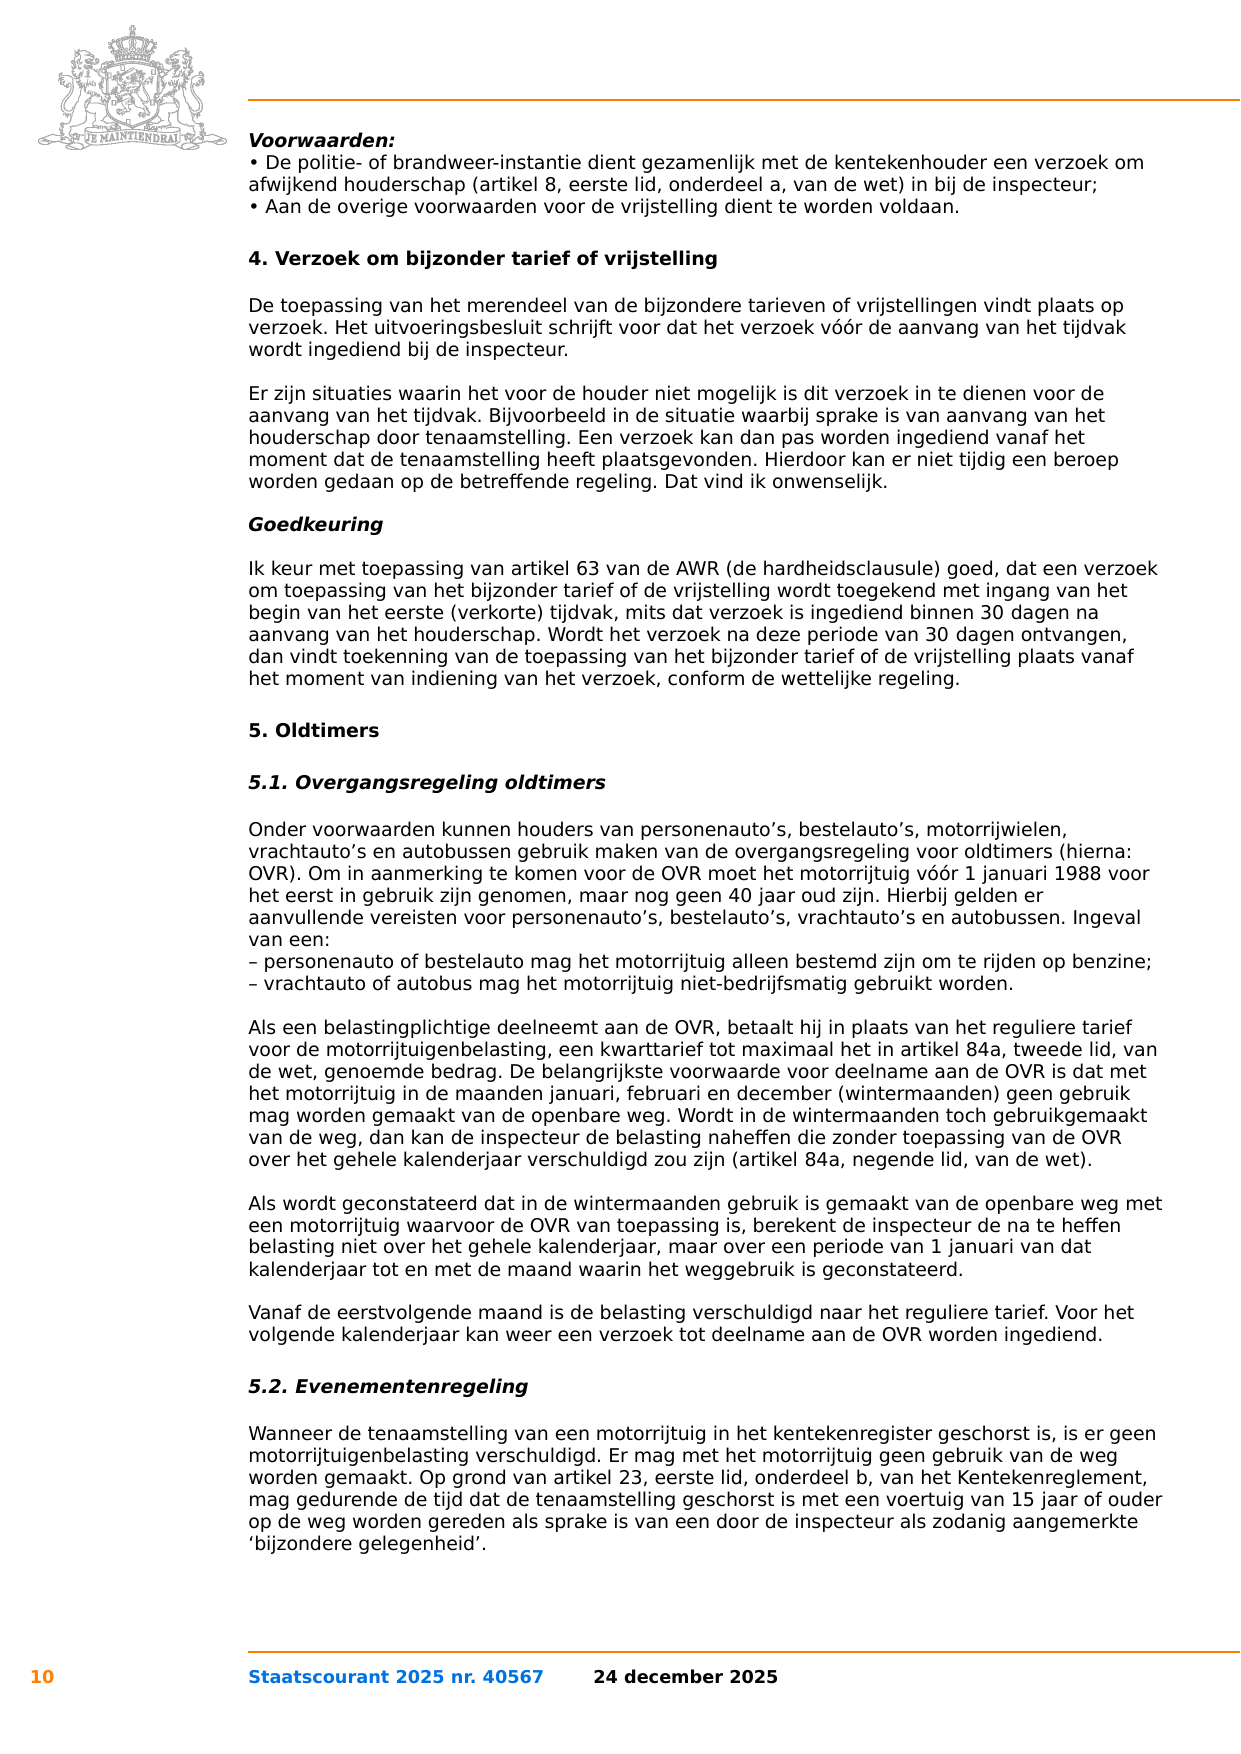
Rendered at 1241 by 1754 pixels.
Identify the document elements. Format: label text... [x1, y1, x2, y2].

text – vrachtauto of autobus mag het motorrijtuig niet-bedrijfsmatig gebruikt worden. [248, 973, 1163, 995]
text De toepassing van het merendeel van de bijzondere tarieven of vrijstellingen vindt plaats op verzoek. Het uitvoeringsbesluit schrijft voor dat het verzoek vóór de aanvang van het tijdvak wordt ingediend bij de inspecteur. [248, 295, 1163, 361]
subtitle 4. Verzoek om bijzonder tarief of vrijstelling [248, 248, 1163, 270]
subtitle 5. Oldtimers [248, 720, 1163, 742]
text Er zijn situaties waarin het voor de houder niet mogelijk is dit verzoek in te dienen voor de aanvang van het tijdvak. Bijvoorbeeld in de situatie waarbij sprake is van aanvang van het houderschap door tenaamstelling. Een verzoek kan dan pas worden ingediend vanaf het moment dat de tenaamstelling heeft plaatsgevonden. Hierdoor kan er niet tijdig een beroep worden gedaan op de betreffende regeling. Dat vind ik onwenselijk. [248, 383, 1163, 492]
picture [38, 25, 227, 150]
text Onder voorwaarden kunnen houders van personenauto’s, bestelauto’s, motorrijwielen, vrachtauto’s en autobussen gebruik maken van de overgangsregeling voor oldtimers (hierna: OVR). Om in aanmerking te komen voor de OVR moet het motorrijtuig vóór 1 januari 1988 voor het eerst in gebruik zijn genomen, maar nog geen 40 jaar oud zijn. Hierbij gelden er aanvullende vereisten voor personenauto’s, bestelauto’s, vrachtauto’s en autobussen. Ingeval van een: [248, 819, 1163, 951]
text Als wordt geconstateerd dat in de wintermaanden gebruik is gemaakt van de openbare weg met een motorrijtuig waarvoor de OVR van toepassing is, berekent de inspecteur de na te heffen belasting niet over het gehele kalenderjaar, maar over een periode van 1 januari van dat kalenderjaar tot en met de maand waarin het weggebruik is geconstateerd. [248, 1192, 1163, 1280]
text Ik keur met toepassing van artikel 63 van de AWR (de hardheidsclausule) goed, dat een verzoek om toepassing van het bijzonder tarief of de vrijstelling wordt toegekend met ingang van het begin van het eerste (verkorte) tijdvak, mits dat verzoek is ingediend binnen 30 dagen na aanvang van het houderschap. Wordt het verzoek na deze periode van 30 dagen ontvangen, dan vindt toekenning van de toepassing van het bijzonder tarief of de vrijstelling plaats vanaf het moment van indiening van het verzoek, conform de wettelijke regeling. [248, 558, 1163, 690]
text • De politie- of brandweer-instantie dient gezamenlijk met de kentekenhouder een verzoek om afwijkend houderschap (artikel 8, eerste lid, onderdeel a, van de wet) in bij de inspecteur; [248, 152, 1163, 196]
subtitle 5.2. Evenementenregeling [248, 1376, 1163, 1398]
text Vanaf de eerstvolgende maand is de belasting verschuldigd naar het reguliere tarief. Voor het volgende kalenderjaar kan weer een verzoek tot deelname aan de OVR worden ingediend. [248, 1302, 1163, 1346]
text • Aan de overige voorwaarden voor de vrijstelling dient te worden voldaan. [248, 196, 1163, 218]
text Wanneer de tenaamstelling van een motorrijtuig in het kentekenregister geschorst is, is er geen motorrijtuigenbelasting verschuldigd. Er mag met het motorrijtuig geen gebruik van de weg worden gemaakt. Op grond van artikel 23, eerste lid, onderdeel b, van het Kentekenreglement, mag gedurende de tijd dat de tenaamstelling geschorst is met een voertuig van 15 jaar of ouder op de weg worden gereden als sprake is van een door de inspecteur als zodanig aangemerkte ‘bijzondere gelegenheid’. [248, 1423, 1163, 1555]
text Als een belastingplichtige deelneemt aan de OVR, betaalt hij in plaats van het reguliere tarief voor de motorrijtuigenbelasting, een kwarttarief tot maximaal het in artikel 84a, tweede lid, van de wet, genoemde bedrag. De belangrijkste voorwaarde voor deelname aan de OVR is dat met het motorrijtuig in de maanden januari, februari en december (wintermaanden) geen gebruik mag worden gemaakt van de openbare weg. Wordt in de wintermaanden toch gebruikgemaakt van de weg, dan kan de inspecteur de belasting naheffen die zonder toepassing van de OVR over het gehele kalenderjaar verschuldigd zou zijn (artikel 84a, negende lid, van de wet). [248, 1017, 1163, 1171]
subtitle Goedkeuring [248, 514, 1163, 536]
text – personenauto of bestelauto mag het motorrijtuig alleen bestemd zijn om te rijden op benzine; [248, 951, 1163, 973]
subtitle Voorwaarden: [248, 130, 1163, 152]
subtitle 5.1. Overgangsregeling oldtimers [248, 772, 1163, 794]
